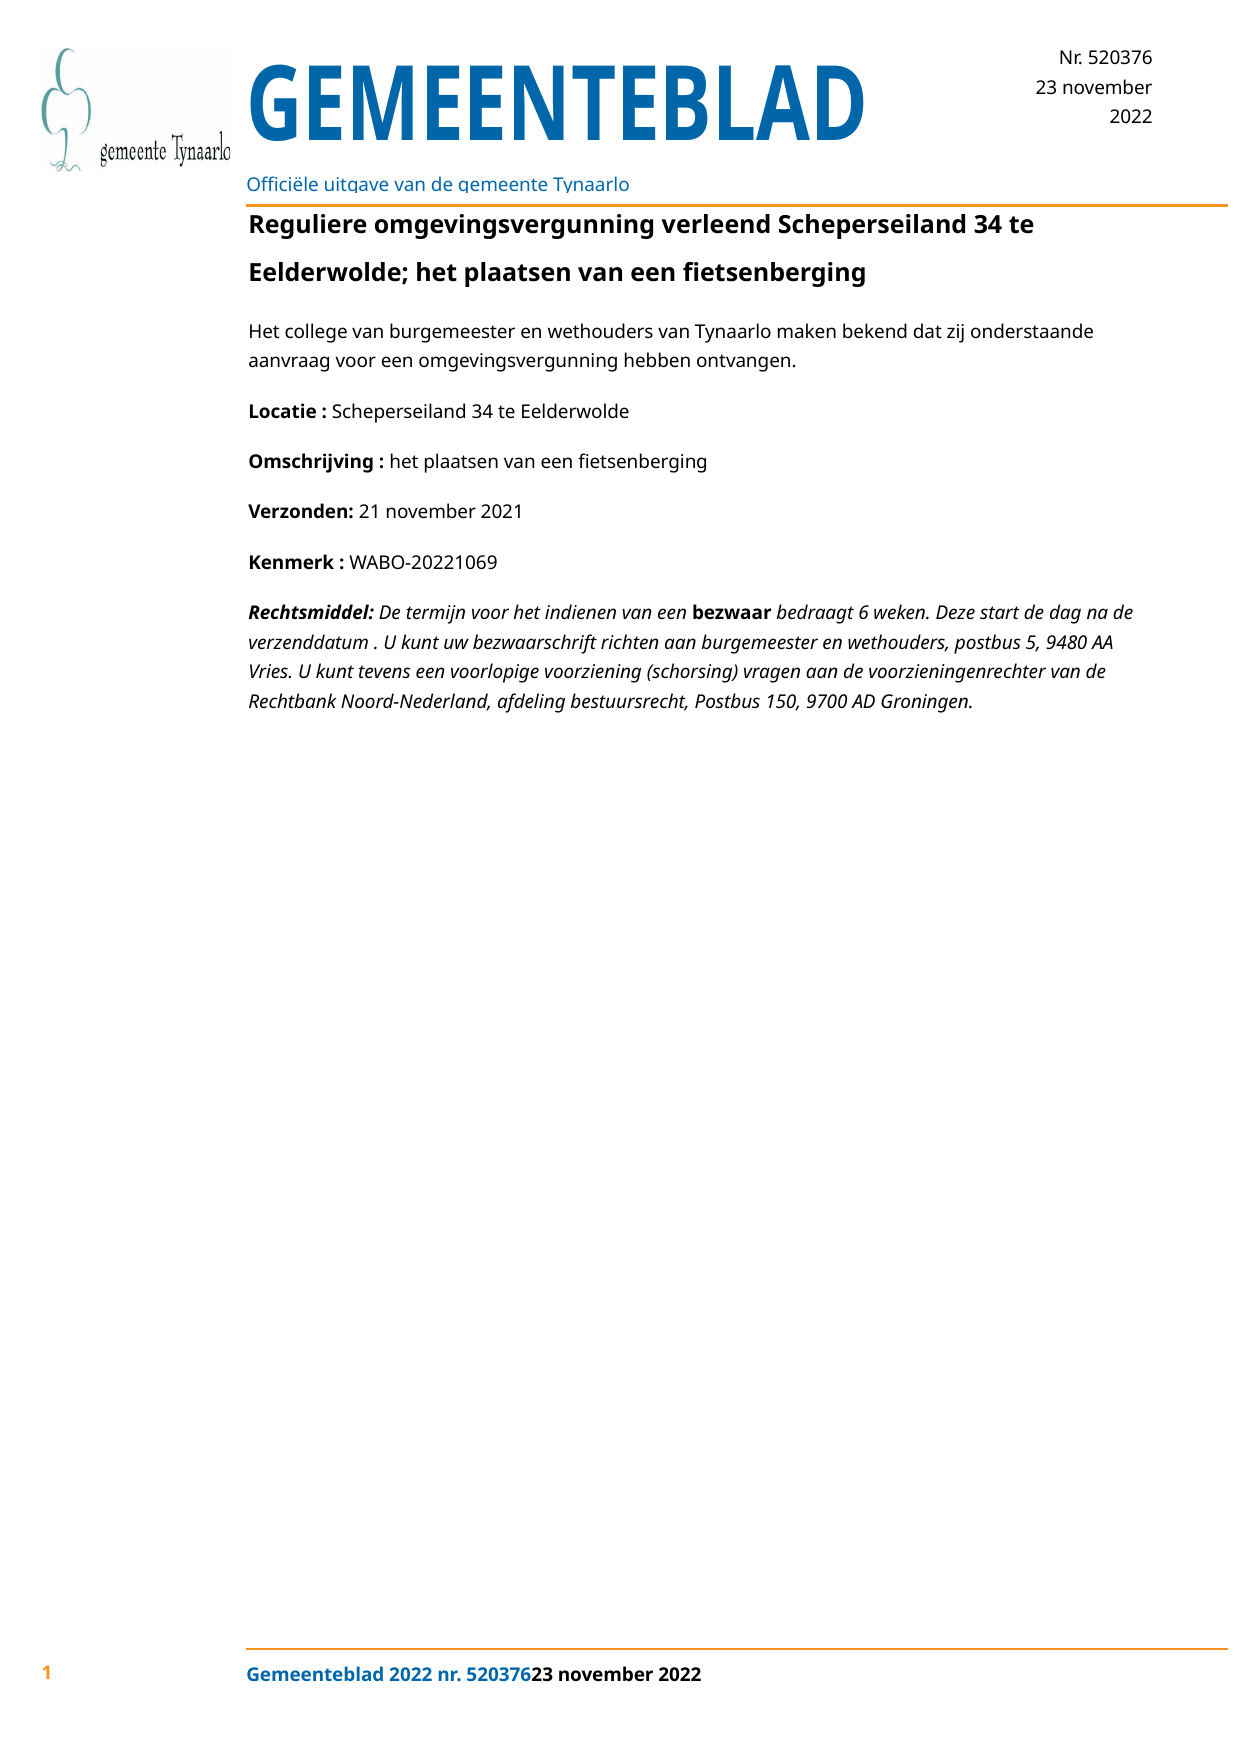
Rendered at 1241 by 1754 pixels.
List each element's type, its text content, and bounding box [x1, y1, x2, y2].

text Verzonden: 21 november 2021 [248, 499, 1152, 524]
text Rechtsmiddel: De termijn voor het indienen van een bezwaar bedraagt 6 weken. Deze start de dag na de verzenddatum . U kunt uw bezwaarschrift richten aan burgemeester en wethouders, postbus 5, 9480 AA Vries. U kunt tevens een voorlopige voorziening (schorsing) vragen aan de voorzieningenrechter van de Rechtbank Noord-Nederland, afdeling bestuursrecht, Postbus 150, 9700 AD Groningen. [248, 599, 1152, 714]
text Locatie : Scheperseiland 34 te Eelderwolde [248, 398, 1152, 424]
picture [41, 47, 231, 172]
text Reguliere omgevingsvergunning verleend Scheperseiland 34 te Eelderwolde; het plaatsen van een fietsenberging [248, 207, 1152, 288]
text Het college van burgemeester en wethouders van Tynaarlo maken bekend dat zij onderstaande aanvraag voor een omgevingsvergunning hebben ontvangen. [248, 318, 1152, 373]
text Omschrijving : het plaatsen van een fietsenberging [248, 448, 1152, 474]
text Kenmerk : WABO-20221069 [248, 549, 1152, 575]
